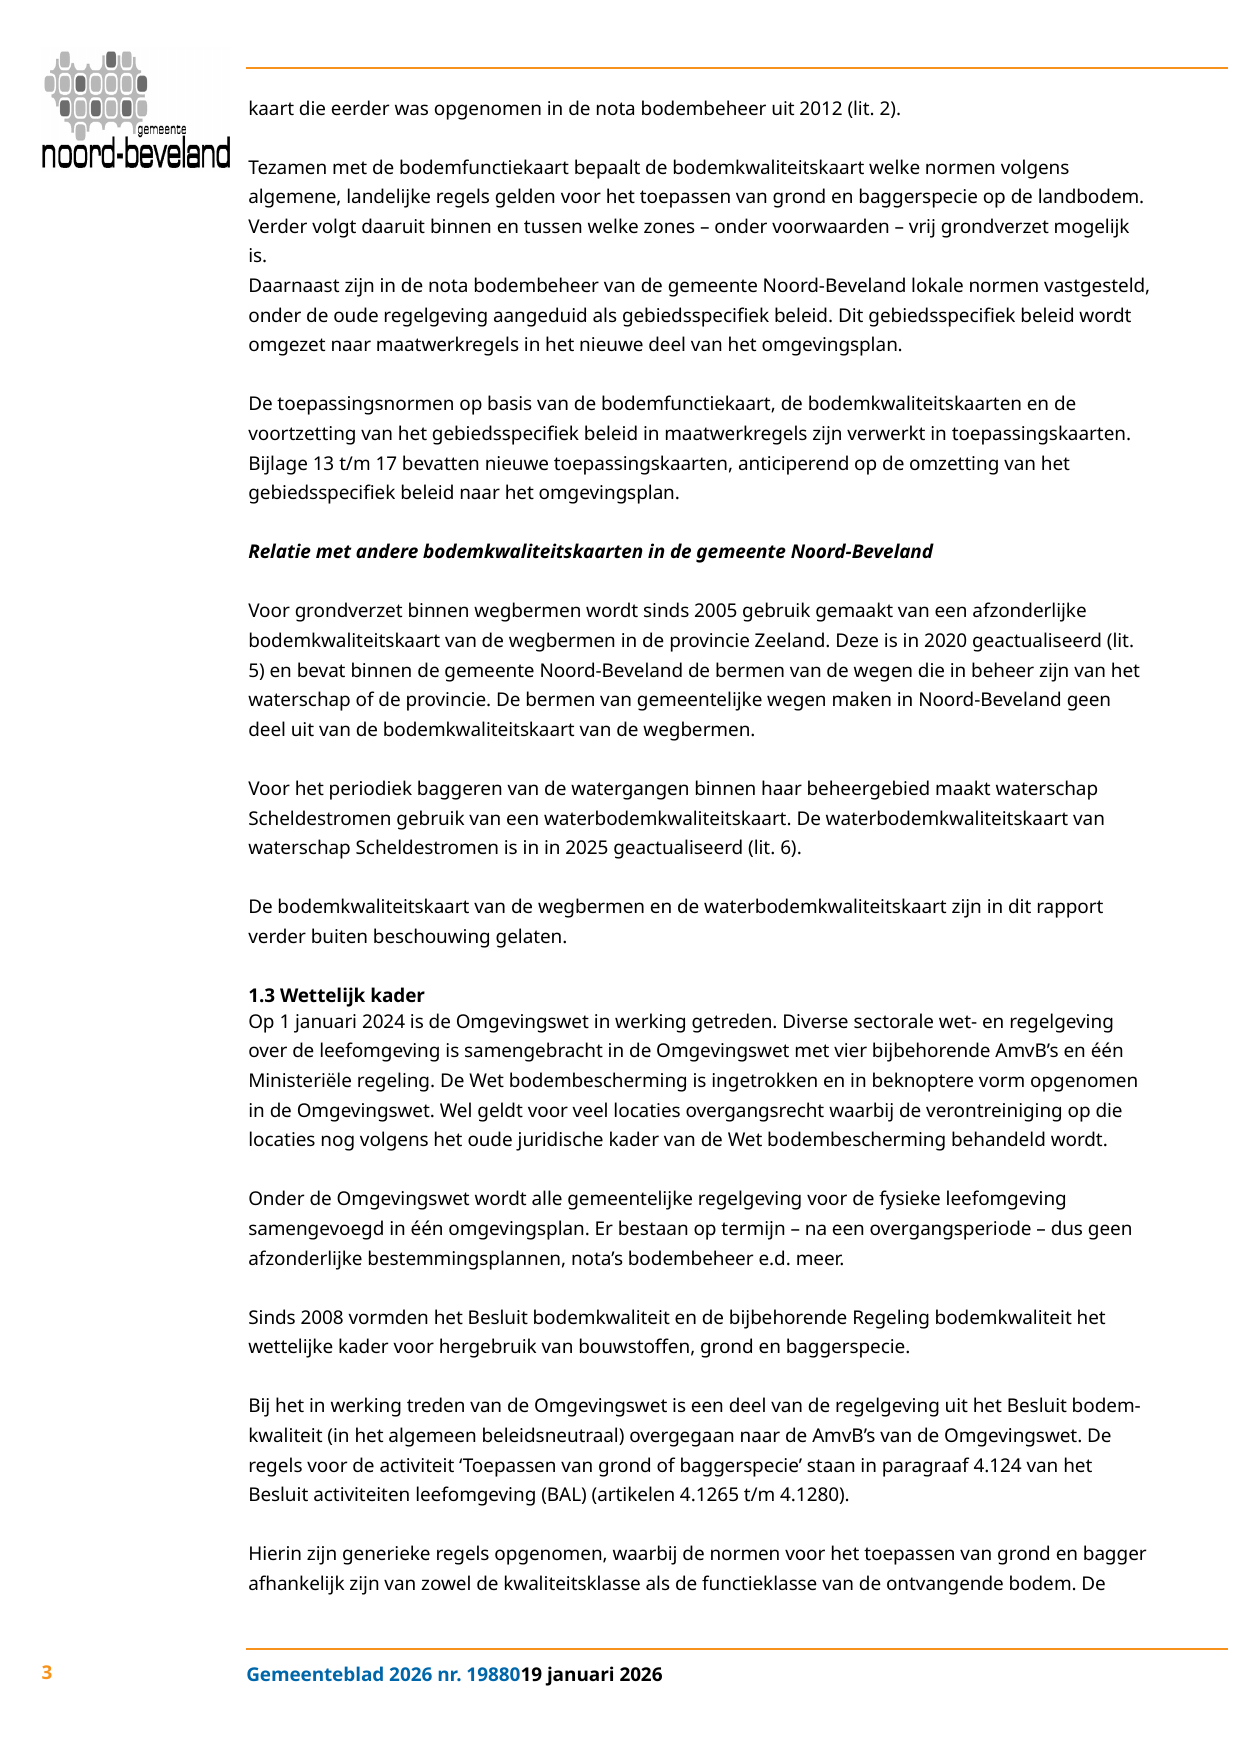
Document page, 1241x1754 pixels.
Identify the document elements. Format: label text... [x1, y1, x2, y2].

text Hierin zijn generieke regels opgenomen, waarbij de normen voor het toepassen van grond en bagger afhankelijk zijn van zowel de kwaliteitsklasse als de functieklasse van de ontvangende bodem. De [248, 1541, 1152, 1596]
text Voor het periodiek baggeren van de watergangen binnen haar beheergebied maakt waterschap Scheldestromen gebruik van een waterbodemkwaliteitskaart. De waterbodemkwaliteitskaart van waterschap Scheldestromen is in in 2025 geactualiseerd (lit. 6). [248, 775, 1152, 860]
picture [41, 47, 231, 172]
text Op 1 januari 2024 is de Omgevingswet in werking getreden. Diverse sectorale wet- en regelgeving over de leefomgeving is samengebracht in de Omgevingswet met vier bijbehorende AmvB’s en één Ministeriële regeling. De Wet bodembescherming is ingetrokken en in beknoptere vorm opgenomen in de Omgevingswet. Wel geldt voor veel locaties overgangsrecht waarbij de verontreiniging op die locaties nog volgens het oude juridische kader van de Wet bodembescherming behandeld wordt. [248, 1008, 1152, 1152]
text De bodemkwaliteitskaart van de wegbermen en de waterbodemkwaliteitskaart zijn in dit rapport verder buiten beschouwing gelaten. [248, 893, 1152, 949]
text kaart die eerder was opgenomen in de nota bodembeheer uit 2012 (lit. 2). [248, 95, 1152, 121]
text Tezamen met de bodemfunctiekaart bepaalt de bodemkwaliteitskaart welke normen volgens algemene, landelijke regels gelden voor het toepassen van grond en baggerspecie op de landbodem. Verder volgt daaruit binnen en tussen welke zones – onder voorwaarden – vrij grondverzet mogelijk is. [248, 154, 1152, 268]
text Bijlage 13 t/m 17 bevatten nieuwe toepassingskaarten, anticiperend op de omzetting van het gebiedsspecifiek beleid naar het omgevingsplan. [248, 450, 1152, 505]
text Daarnaast zijn in de nota bodembeheer van de gemeente Noord-Beveland lokale normen vastgesteld, onder de oude regelgeving aangeduid als gebiedsspecifiek beleid. Dit gebiedsspecifiek beleid wordt omgezet naar maatwerkregels in het nieuwe deel van het omgevingsplan. [248, 272, 1152, 357]
text 1.3 Wettelijk kader [248, 982, 1152, 1008]
text De toepassingsnormen op basis van de bodemfunctiekaart, de bodemkwaliteitskaarten en de voortzetting van het gebiedsspecifiek beleid in maatwerkregels zijn verwerkt in toepassingskaarten. [248, 391, 1152, 446]
text Onder de Omgevingswet wordt alle gemeentelijke regelgeving voor de fysieke leefomgeving samengevoegd in één omgevingsplan. Er bestaan op termijn – na een overgangsperiode – dus geen afzonderlijke bestemmingsplannen, nota’s bodembeheer e.d. meer. [248, 1186, 1152, 1270]
text Sinds 2008 vormden het Besluit bodemkwaliteit en de bijbehorende Regeling bodemkwaliteit het wettelijke kader voor hergebruik van bouwstoffen, grond en baggerspecie. [248, 1304, 1152, 1359]
text Voor grondverzet binnen wegbermen wordt sinds 2005 gebruik gemaakt van een afzonderlijke bodemkwaliteitskaart van de wegbermen in de provincie Zeeland. Deze is in 2020 geactualiseerd (lit. 5) en bevat binnen de gemeente Noord-Beveland de bermen van de wegen die in beheer zijn van het waterschap of de provincie. De bermen van gemeentelijke wegen maken in Noord-Beveland geen deel uit van de bodemkwaliteitskaart van de wegbermen. [248, 598, 1152, 742]
text Relatie met andere bodemkwaliteitskaarten in de gemeente Noord-Beveland [248, 538, 1152, 564]
text Bij het in werking treden van de Omgevingswet is een deel van de regelgeving uit het Besluit bodem-kwaliteit (in het algemeen beleidsneutraal) overgegaan naar de AmvB’s van de Omgevingswet. De regels voor de activiteit ‘Toepassen van grond of baggerspecie’ staan in paragraaf 4.124 van het Besluit activiteiten leefomgeving (BAL) (artikelen 4.1265 t/m 4.1280). [248, 1393, 1152, 1507]
